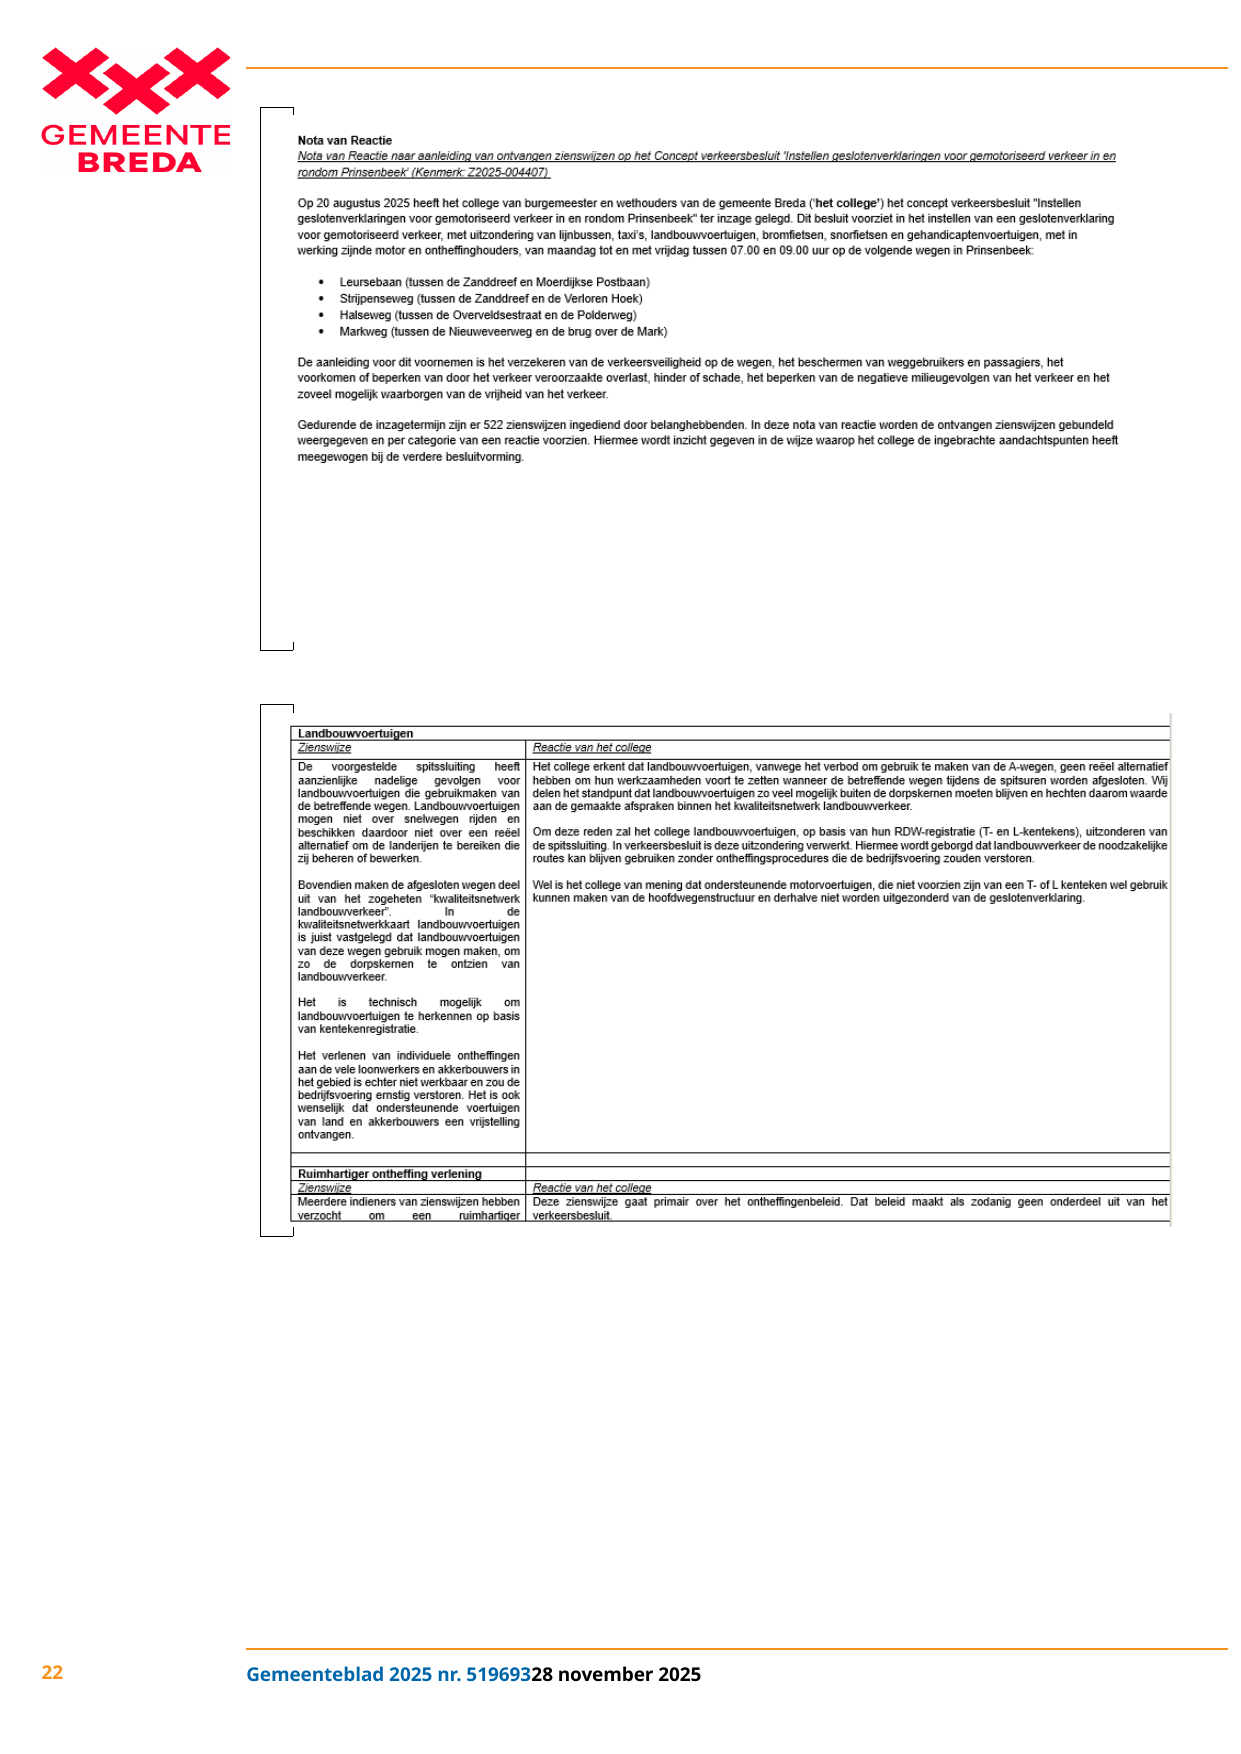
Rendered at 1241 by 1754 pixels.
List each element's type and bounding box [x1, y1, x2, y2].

picture [268, 713, 1173, 1227]
picture [41, 47, 231, 172]
picture [268, 115, 1173, 642]
